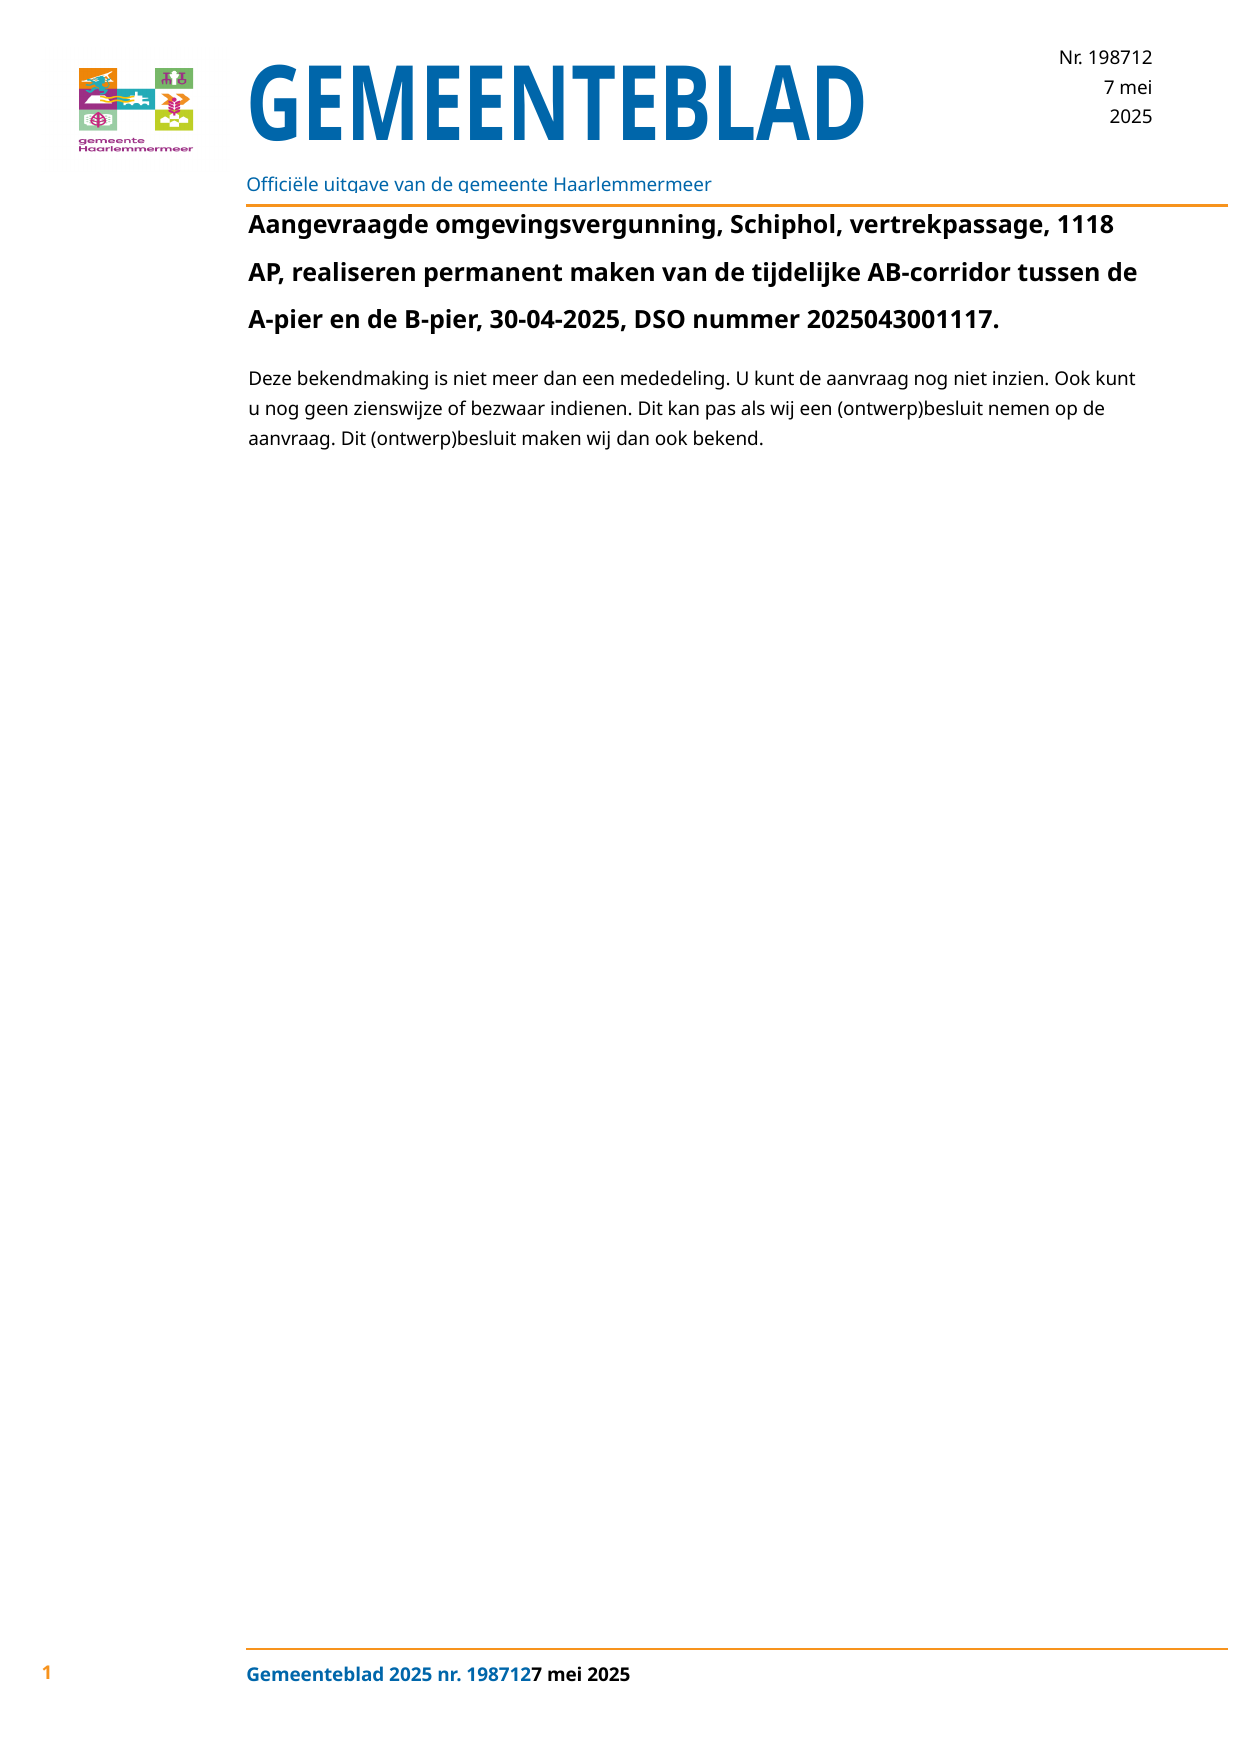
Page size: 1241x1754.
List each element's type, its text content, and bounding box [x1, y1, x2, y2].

picture [41, 47, 231, 172]
text Deze bekendmaking is niet meer dan een mededeling. U kunt de aanvraag nog niet inzien. Ook kunt u nog geen zienswijze of bezwaar indienen. Dit kan pas als wij een (ontwerp)besluit nemen op de aanvraag. Dit (ontwerp)besluit maken wij dan ook bekend. [248, 366, 1152, 450]
text Aangevraagde omgevingsvergunning, Schiphol, vertrekpassage, 1118 AP, realiseren permanent maken van de tijdelijke AB-corridor tussen de A-pier en de B-pier, 30-04-2025, DSO nummer 2025043001117. [248, 207, 1152, 336]
